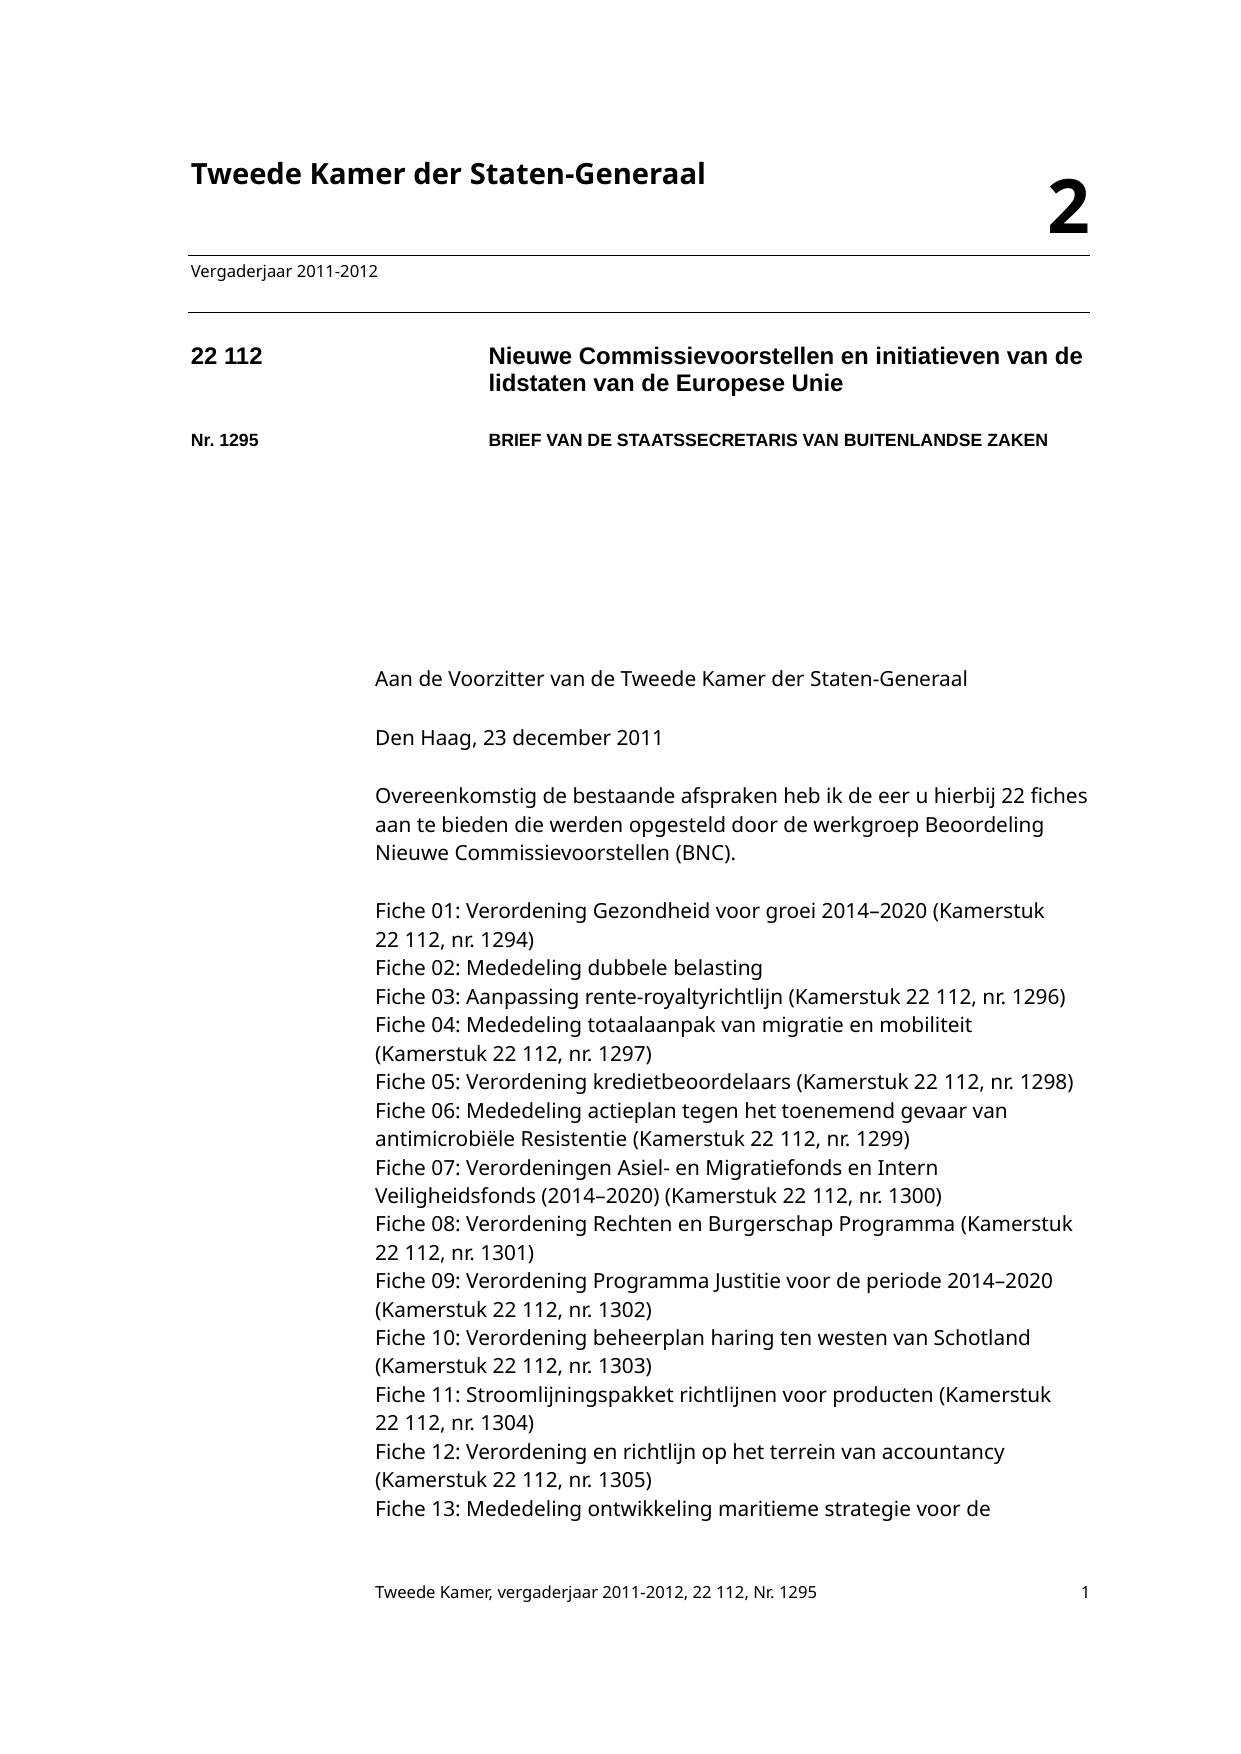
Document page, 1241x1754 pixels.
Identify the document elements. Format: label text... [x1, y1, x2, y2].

table_cell [485, 313, 1090, 339]
table_cell [188, 313, 485, 339]
text Overeenkomstig de bestaande afspraken heb ik de eer u hierbij 22 fiches aan te bieden die werden opgesteld door de werkgroep Beoordeling Nieuwe Commissievoorstellen (BNC). [375, 781, 1090, 867]
table_cell Vergaderjaar 2011-2012 [188, 256, 485, 312]
text Fiche 10: Verordening beheerplan haring ten westen van Schotland (Kamerstuk 22 112, nr. 1303) [375, 1323, 1090, 1380]
table_cell 22 112 [188, 339, 485, 427]
table_header Tweede Kamer der Staten-Generaal [188, 150, 909, 255]
text Fiche 06: Mededeling actieplan tegen het toenemend gevaar van antimicrobiële Resistentie (Kamerstuk 22 112, nr. 1299) [375, 1096, 1090, 1153]
table_header 2 [910, 150, 1090, 255]
text Fiche 12: Verordening en richtlijn op het terrein van accountancy (Kamerstuk 22 112, nr. 1305) [375, 1437, 1090, 1494]
text Fiche 03: Aanpassing rente-royaltyrichtlijn (Kamerstuk 22 112, nr. 1296) [375, 982, 1090, 1010]
text Fiche 08: Verordening Rechten en Burgerschap Programma (Kamerstuk 22 112, nr. 1301) [375, 1209, 1090, 1266]
table_cell BRIEF VAN DE STAATSSECRETARIS VAN BUITENLANDSE ZAKEN [485, 427, 1090, 546]
text Den Haag, 23 december 2011 [375, 723, 1090, 751]
text Fiche 11: Stroomlijningspakket richtlijnen voor producten (Kamerstuk 22 112, nr. 1304) [375, 1380, 1090, 1437]
table_cell Nieuwe Commissievoorstellen en initiatieven van de lidstaten van de Europese Unie [485, 339, 1090, 427]
text Fiche 13: Mededeling ontwikkeling maritieme strategie voor de [375, 1494, 1090, 1522]
table_cell Nr. 1295 [188, 427, 485, 546]
text Fiche 02: Mededeling dubbele belasting [375, 953, 1090, 982]
table_cell [485, 256, 1090, 312]
text Fiche 07: Verordeningen Asiel- en Migratiefonds en Intern Veiligheidsfonds (2014–2020) (Kamerstuk 22 112, nr. 1300) [375, 1153, 1090, 1209]
text Fiche 01: Verordening Gezondheid voor groei 2014–2020 (Kamerstuk 22 112, nr. 1294) [375, 897, 1090, 953]
text Aan de Voorzitter van de Tweede Kamer der Staten-Generaal [375, 664, 1090, 693]
text Fiche 09: Verordening Programma Justitie voor de periode 2014–2020 (Kamerstuk 22 112, nr. 1302) [375, 1266, 1090, 1323]
text Fiche 05: Verordening kredietbeoordelaars (Kamerstuk 22 112, nr. 1298) [375, 1067, 1090, 1096]
text Fiche 04: Mededeling totaalaanpak van migratie en mobiliteit (Kamerstuk 22 112, nr. 1297) [375, 1010, 1090, 1067]
